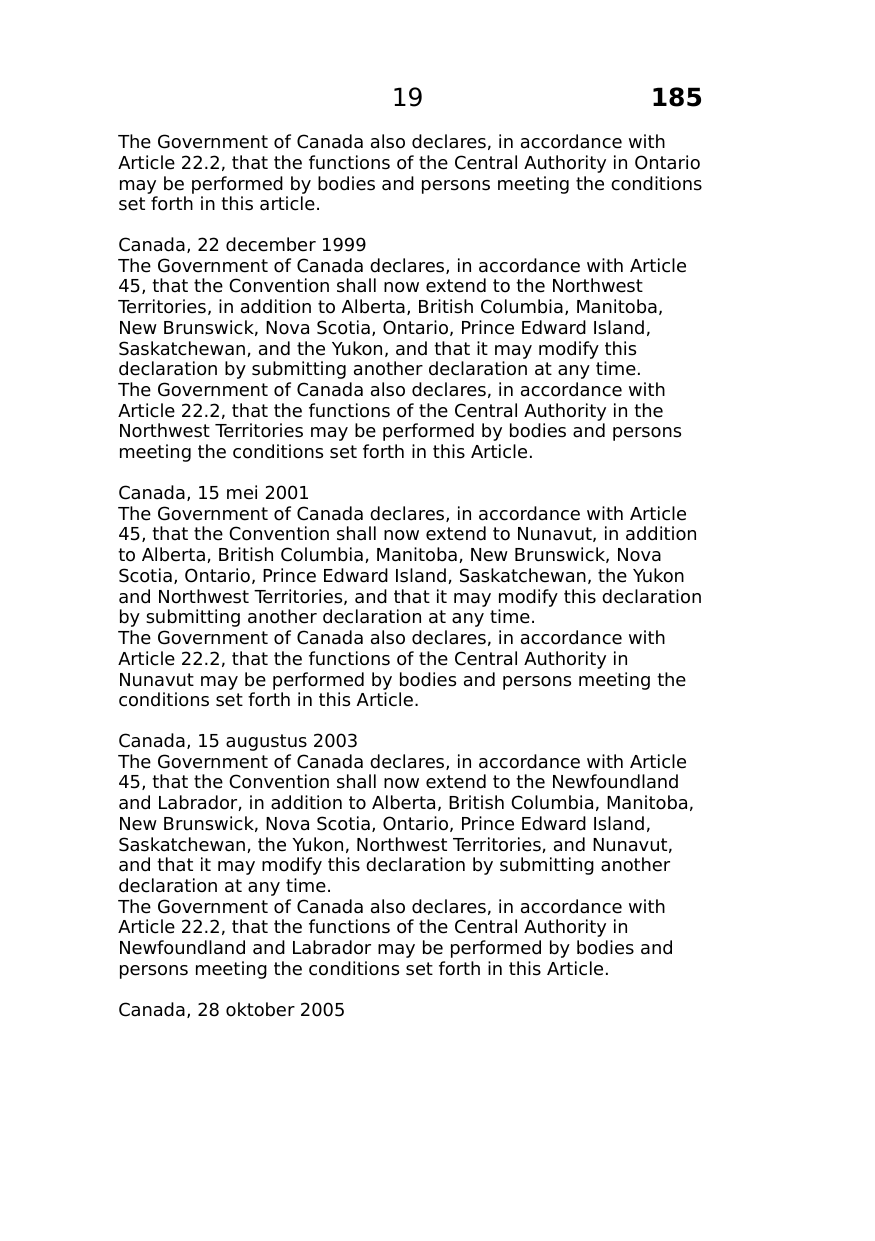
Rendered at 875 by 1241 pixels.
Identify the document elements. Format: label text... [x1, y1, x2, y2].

text The Government of Canada also declares, in accordance with Article 22.2, that the functions of the Central Authority in Ontario may be performed by bodies and persons meeting the conditions set forth in this article. [118, 132, 703, 215]
text The Government of Canada also declares, in accordance with Article 22.2, that the functions of the Central Authority in Nunavut may be performed by bodies and persons meeting the conditions set forth in this Article. [118, 628, 703, 711]
text Canada, 15 mei 2001 [118, 483, 703, 503]
text Canada, 28 oktober 2005 [118, 999, 703, 1020]
text The Government of Canada also declares, in accordance with Article 22.2, that the functions of the Central Authority in the Northwest Territories may be performed by bodies and persons meeting the conditions set forth in this Article. [118, 380, 703, 463]
text The Government of Canada declares, in accordance with Article 45, that the Convention shall now extend to Nunavut, in addition to Alberta, British Columbia, Manitoba, New Brunswick, Nova Scotia, Ontario, Prince Edward Island, Saskatchewan, the Yukon and Northwest Territories, and that it may modify this declaration by submitting another declaration at any time. [118, 503, 703, 628]
text The Government of Canada declares, in accordance with Article 45, that the Convention shall now extend to the Newfoundland and Labrador, in addition to Alberta, British Columbia, Manitoba, New Brunswick, Nova Scotia, Ontario, Prince Edward Island, Saskatchewan, the Yukon, Northwest Territories, and Nunavut, and that it may modify this declaration by submitting another declaration at any time. [118, 752, 703, 897]
text The Government of Canada also declares, in accordance with Article 22.2, that the functions of the Central Authority in Newfoundland and Labrador may be performed by bodies and persons meeting the conditions set forth in this Article. [118, 897, 703, 979]
text The Government of Canada declares, in accordance with Article 45, that the Convention shall now extend to the Northwest Territories, in addition to Alberta, British Columbia, Manitoba, New Brunswick, Nova Scotia, Ontario, Prince Edward Island, Saskatchewan, and the Yukon, and that it may modify this declaration by submitting another declaration at any time. [118, 256, 703, 380]
text Canada, 15 augustus 2003 [118, 731, 703, 752]
text Canada, 22 december 1999 [118, 235, 703, 256]
